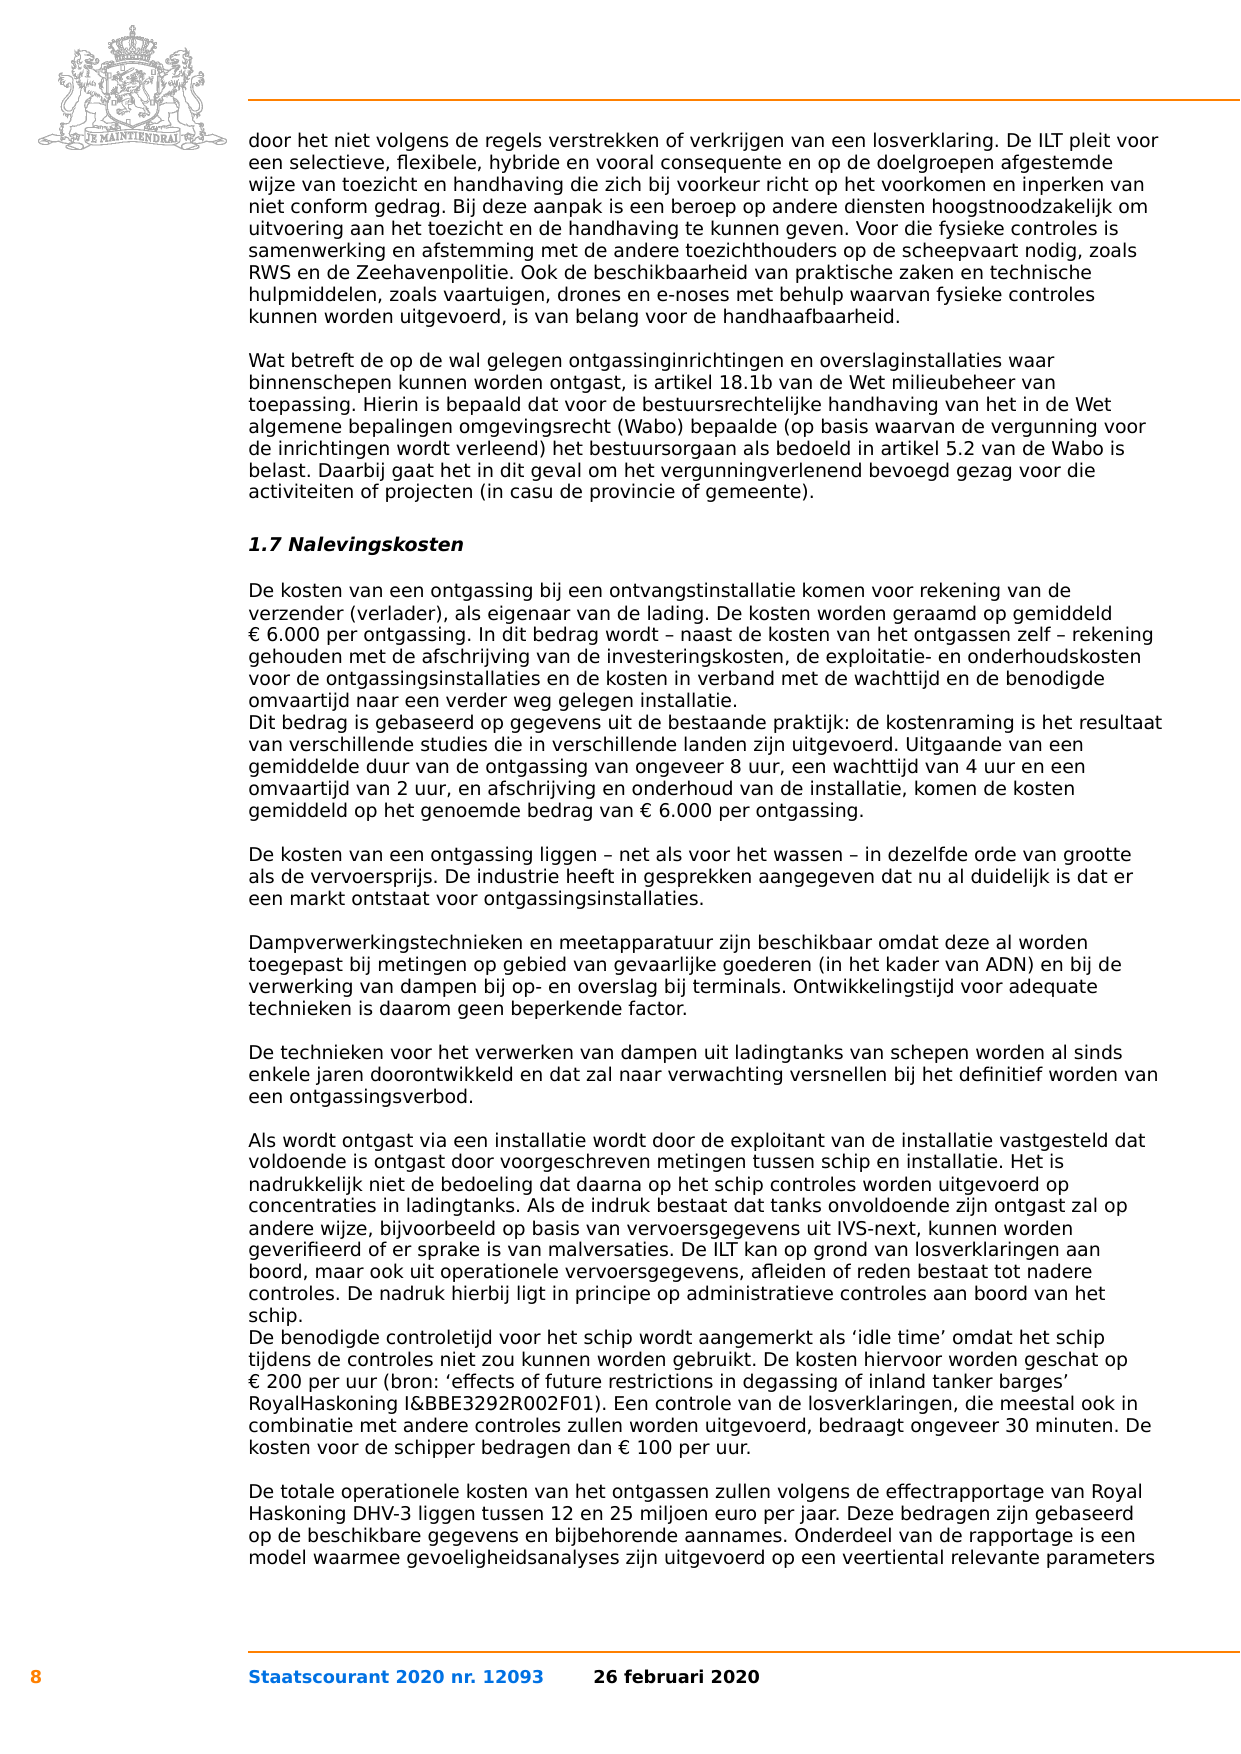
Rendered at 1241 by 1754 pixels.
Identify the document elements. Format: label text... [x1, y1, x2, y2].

text De kosten van een ontgassing liggen – net als voor het wassen – in dezelfde orde van grootte als de vervoersprijs. De industrie heeft in gesprekken aangegeven dat nu al duidelijk is dat er een markt ontstaat voor ontgassingsinstallaties. [248, 844, 1163, 910]
text De totale operationele kosten van het ontgassen zullen volgens de effectrapportage van Royal Haskoning DHV-3 liggen tussen 12 en 25 miljoen euro per jaar. Deze bedragen zijn gebaseerd op de beschikbare gegevens en bijbehorende aannames. Onderdeel van de rapportage is een model waarmee gevoeligheidsanalyses zijn uitgevoerd op een veertiental relevante parameters [248, 1481, 1163, 1569]
text Als wordt ontgast via een installatie wordt door de exploitant van de installatie vastgesteld dat voldoende is ontgast door voorgeschreven metingen tussen schip en installatie. Het is nadrukkelijk niet de bedoeling dat daarna op het schip controles worden uitgevoerd op concentraties in ladingtanks. Als de indruk bestaat dat tanks onvoldoende zijn ontgast zal op andere wijze, bijvoorbeeld op basis van vervoersgegevens uit IVS-next, kunnen worden geverifieerd of er sprake is van malversaties. De ILT kan op grond van losverklaringen aan boord, maar ook uit operationele vervoersgegevens, afleiden of reden bestaat tot nadere controles. De nadruk hierbij ligt in principe op administratieve controles aan boord van het schip. [248, 1129, 1163, 1327]
text De technieken voor het verwerken van dampen uit ladingtanks van schepen worden al sinds enkele jaren doorontwikkeld en dat zal naar verwachting versnellen bij het definitief worden van een ontgassingsverbod. [248, 1042, 1163, 1108]
picture [38, 25, 227, 150]
text De kosten van een ontgassing bij een ontvangstinstallatie komen voor rekening van de verzender (verlader), als eigenaar van de lading. De kosten worden geraamd op gemiddeld € 6.000 per ontgassing. In dit bedrag wordt – naast de kosten van het ontgassen zelf – rekening gehouden met de afschrijving van de investeringskosten, de exploitatie- en onderhoudskosten voor de ontgassingsinstallaties en de kosten in verband met de wachttijd en de benodigde omvaartijd naar een verder weg gelegen installatie. [248, 580, 1163, 712]
text Dit bedrag is gebaseerd op gegevens uit de bestaande praktijk: de kostenraming is het resultaat van verschillende studies die in verschillende landen zijn uitgevoerd. Uitgaande van een gemiddelde duur van de ontgassing van ongeveer 8 uur, een wachttijd van 4 uur en een omvaartijd van 2 uur, en afschrijving en onderhoud van de installatie, komen de kosten gemiddeld op het genoemde bedrag van € 6.000 per ontgassing. [248, 712, 1163, 822]
text De benodigde controletijd voor het schip wordt aangemerkt als ‘idle time’ omdat het schip tijdens de controles niet zou kunnen worden gebruikt. De kosten hiervoor worden geschat op € 200 per uur (bron: ‘effects of future restrictions in degassing of inland tanker barges’ RoyalHaskoning I&BBE3292R002F01). Een controle van de losverklaringen, die meestal ook in combinatie met andere controles zullen worden uitgevoerd, bedraagt ongeveer 30 minuten. De kosten voor de schipper bedragen dan € 100 per uur. [248, 1327, 1163, 1459]
subtitle 1.7 Nalevingskosten [248, 533, 1163, 555]
text Dampverwerkingstechnieken en meetapparatuur zijn beschikbaar omdat deze al worden toegepast bij metingen op gebied van gevaarlijke goederen (in het kader van ADN) en bij de verwerking van dampen bij op- en overslag bij terminals. Ontwikkelingstijd voor adequate technieken is daarom geen beperkende factor. [248, 932, 1163, 1020]
text Wat betreft de op de wal gelegen ontgassinginrichtingen en overslaginstallaties waar binnenschepen kunnen worden ontgast, is artikel 18.1b van de Wet milieubeheer van toepassing. Hierin is bepaald dat voor de bestuursrechtelijke handhaving van het in de Wet algemene bepalingen omgevingsrecht (Wabo) bepaalde (op basis waarvan de vergunning voor de inrichtingen wordt verleend) het bestuursorgaan als bedoeld in artikel 5.2 van de Wabo is belast. Daarbij gaat het in dit geval om het vergunningverlenend bevoegd gezag voor die activiteiten of projecten (in casu de provincie of gemeente). [248, 349, 1163, 503]
text door het niet volgens de regels verstrekken of verkrijgen van een losverklaring. De ILT pleit voor een selectieve, flexibele, hybride en vooral consequente en op de doelgroepen afgestemde wijze van toezicht en handhaving die zich bij voorkeur richt op het voorkomen en inperken van niet conform gedrag. Bij deze aanpak is een beroep op andere diensten hoogstnoodzakelijk om uitvoering aan het toezicht en de handhaving te kunnen geven. Voor die fysieke controles is samenwerking en afstemming met de andere toezichthouders op de scheepvaart nodig, zoals RWS en de Zeehavenpolitie. Ook de beschikbaarheid van praktische zaken en technische hulpmiddelen, zoals vaartuigen, drones en e-noses met behulp waarvan fysieke controles kunnen worden uitgevoerd, is van belang voor de handhaafbaarheid. [248, 130, 1163, 328]
